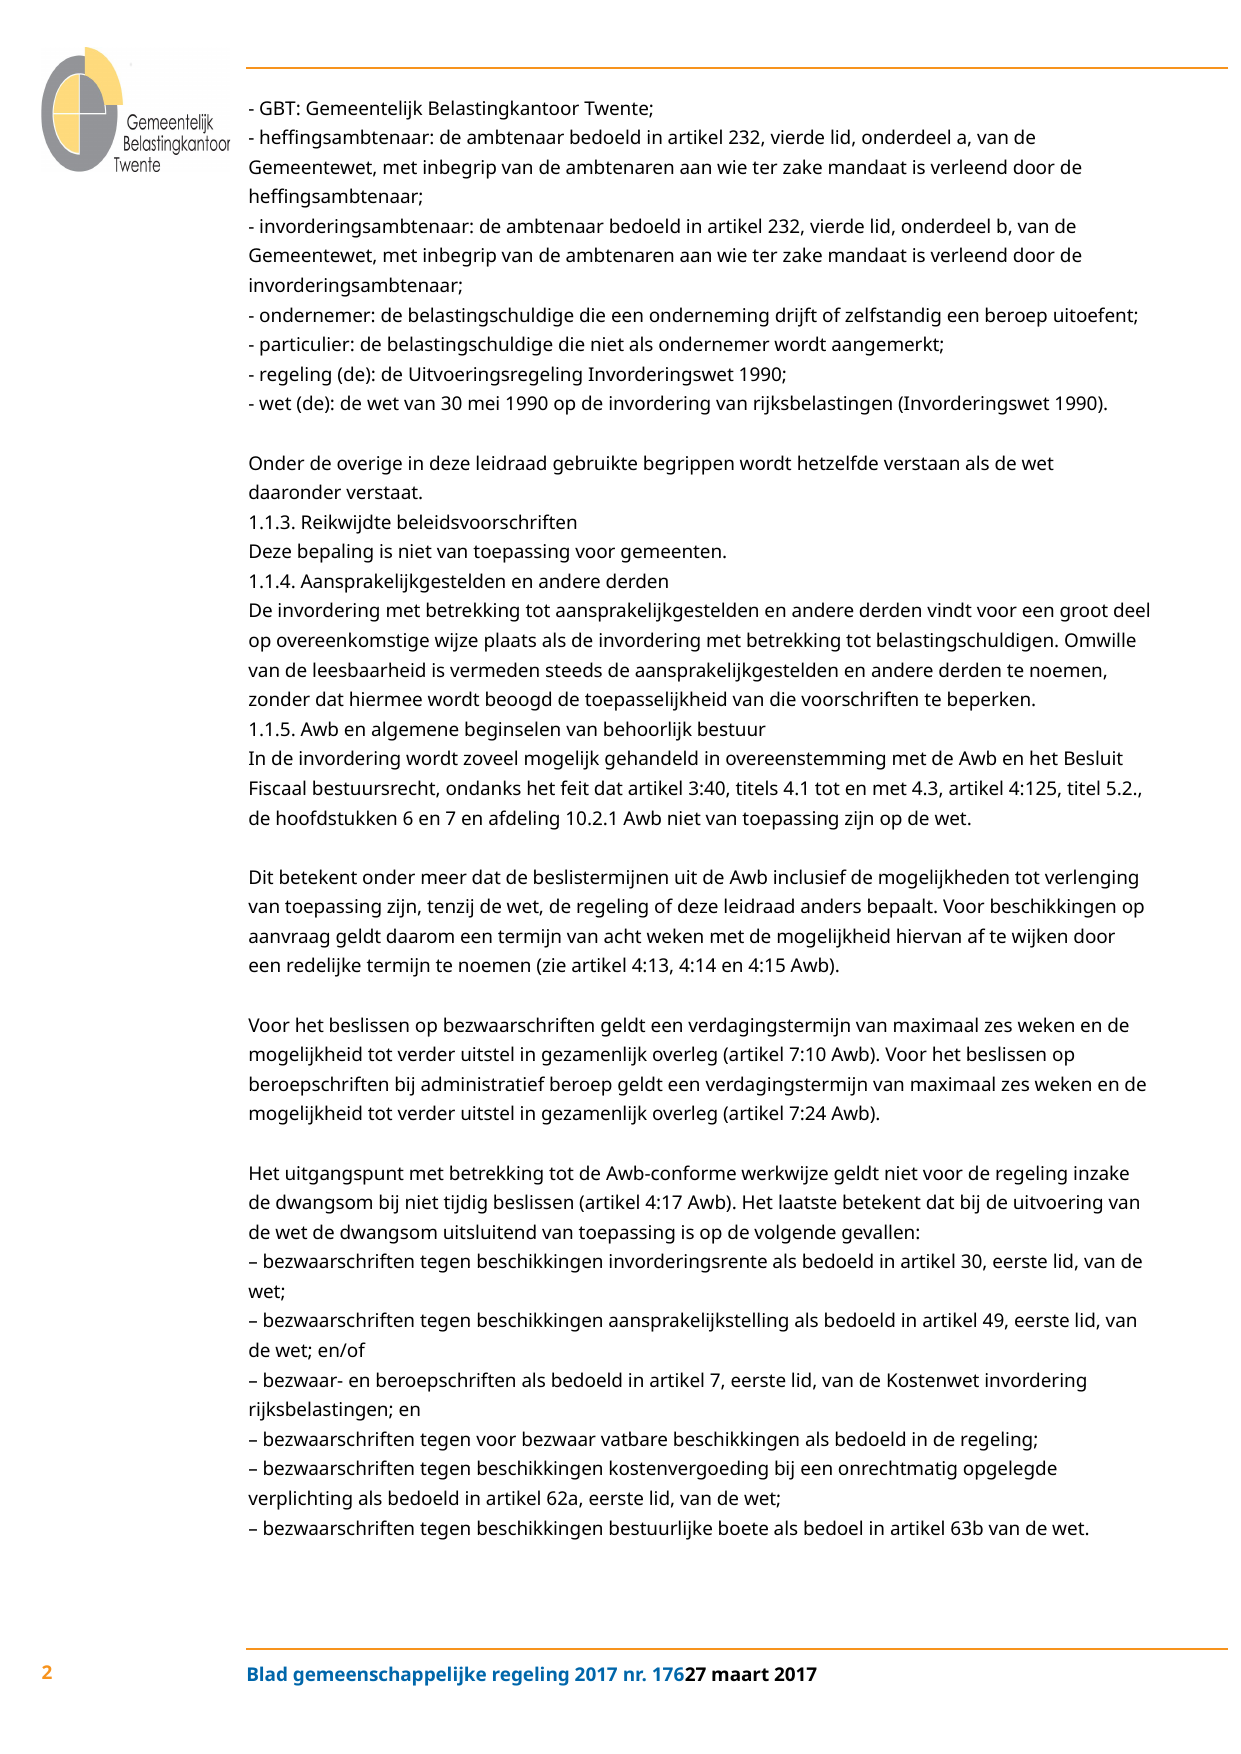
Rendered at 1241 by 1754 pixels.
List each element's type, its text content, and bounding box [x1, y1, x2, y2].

text 1.1.4. Aansprakelijkgestelden en andere derden [248, 568, 1152, 594]
picture [41, 47, 231, 172]
text – bezwaarschriften tegen beschikkingen invorderingsrente als bedoeld in artikel 30, eerste lid, van de wet; [248, 1248, 1152, 1304]
text - heffingsambtenaar: de ambtenaar bedoeld in artikel 232, vierde lid, onderdeel a, van de Gemeentewet, met inbegrip van de ambtenaren aan wie ter zake mandaat is verleend door de heffingsambtenaar; [248, 124, 1152, 209]
text Voor het beslissen op bezwaarschriften geldt een verdagingstermijn van maximaal zes weken en de mogelijkheid tot verder uitstel in gezamenlijk overleg (artikel 7:10 Awb). Voor het beslissen op beroepschriften bij administratief beroep geldt een verdagingstermijn van maximaal zes weken en de mogelijkheid tot verder uitstel in gezamenlijk overleg (artikel 7:24 Awb). [248, 1012, 1152, 1126]
text Het uitgangspunt met betrekking tot de Awb-conforme werkwijze geldt niet voor de regeling inzake de dwangsom bij niet tijdig beslissen (artikel 4:17 Awb). Het laatste betekent dat bij de uitvoering van de wet de dwangsom uitsluitend van toepassing is op de volgende gevallen: [248, 1160, 1152, 1245]
text 1.1.5. Awb en algemene beginselen van behoorlijk bestuur [248, 716, 1152, 742]
text - regeling (de): de Uitvoeringsregeling Invorderingswet 1990; [248, 361, 1152, 387]
text – bezwaarschriften tegen beschikkingen kostenvergoeding bij een onrechtmatig opgelegde verplichting als bedoeld in artikel 62a, eerste lid, van de wet; [248, 1456, 1152, 1511]
text - GBT: Gemeentelijk Belastingkantoor Twente; [248, 95, 1152, 121]
text De invordering met betrekking tot aansprakelijkgestelden en andere derden vindt voor een groot deel op overeenkomstige wijze plaats als de invordering met betrekking tot belastingschuldigen. Omwille van de leesbaarheid is vermeden steeds de aansprakelijkgestelden en andere derden te noemen, zonder dat hiermee wordt beoogd de toepasselijkheid van die voorschriften te beperken. [248, 598, 1152, 712]
text – bezwaar- en beroepschriften als bedoeld in artikel 7, eerste lid, van de Kostenwet invordering rijksbelastingen; en [248, 1367, 1152, 1422]
text - wet (de): de wet van 30 mei 1990 op de invordering van rijksbelastingen (Invorderingswet 1990). [248, 391, 1152, 416]
text Onder de overige in deze leidraad gebruikte begrippen wordt hetzelfde verstaan als de wet daaronder verstaat. [248, 450, 1152, 505]
text - ondernemer: de belastingschuldige die een onderneming drijft of zelfstandig een beroep uitoefent; [248, 302, 1152, 328]
text Dit betekent onder meer dat de beslistermijnen uit de Awb inclusief de mogelijkheden tot verlenging van toepassing zijn, tenzij de wet, de regeling of deze leidraad anders bepaalt. Voor beschikkingen op aanvraag geldt daarom een termijn van acht weken met de mogelijkheid hiervan af te wijken door een redelijke termijn te noemen (zie artikel 4:13, 4:14 en 4:15 Awb). [248, 864, 1152, 978]
text – bezwaarschriften tegen beschikkingen bestuurlijke boete als bedoel in artikel 63b van de wet. [248, 1515, 1152, 1541]
text - invorderingsambtenaar: de ambtenaar bedoeld in artikel 232, vierde lid, onderdeel b, van de Gemeentewet, met inbegrip van de ambtenaren aan wie ter zake mandaat is verleend door de invorderingsambtenaar; [248, 213, 1152, 298]
text – bezwaarschriften tegen beschikkingen aansprakelijkstelling als bedoeld in artikel 49, eerste lid, van de wet; en/of [248, 1308, 1152, 1363]
text - particulier: de belastingschuldige die niet als ondernemer wordt aangemerkt; [248, 331, 1152, 357]
text 1.1.3. Reikwijdte beleidsvoorschriften [248, 509, 1152, 535]
text Deze bepaling is niet van toepassing voor gemeenten. [248, 538, 1152, 564]
text – bezwaarschriften tegen voor bezwaar vatbare beschikkingen als bedoeld in de regeling; [248, 1426, 1152, 1452]
text In de invordering wordt zoveel mogelijk gehandeld in overeenstemming met de Awb en het Besluit Fiscaal bestuursrecht, ondanks het feit dat artikel 3:40, titels 4.1 tot en met 4.3, artikel 4:125, titel 5.2., de hoofdstukken 6 en 7 en afdeling 10.2.1 Awb niet van toepassing zijn op de wet. [248, 746, 1152, 831]
